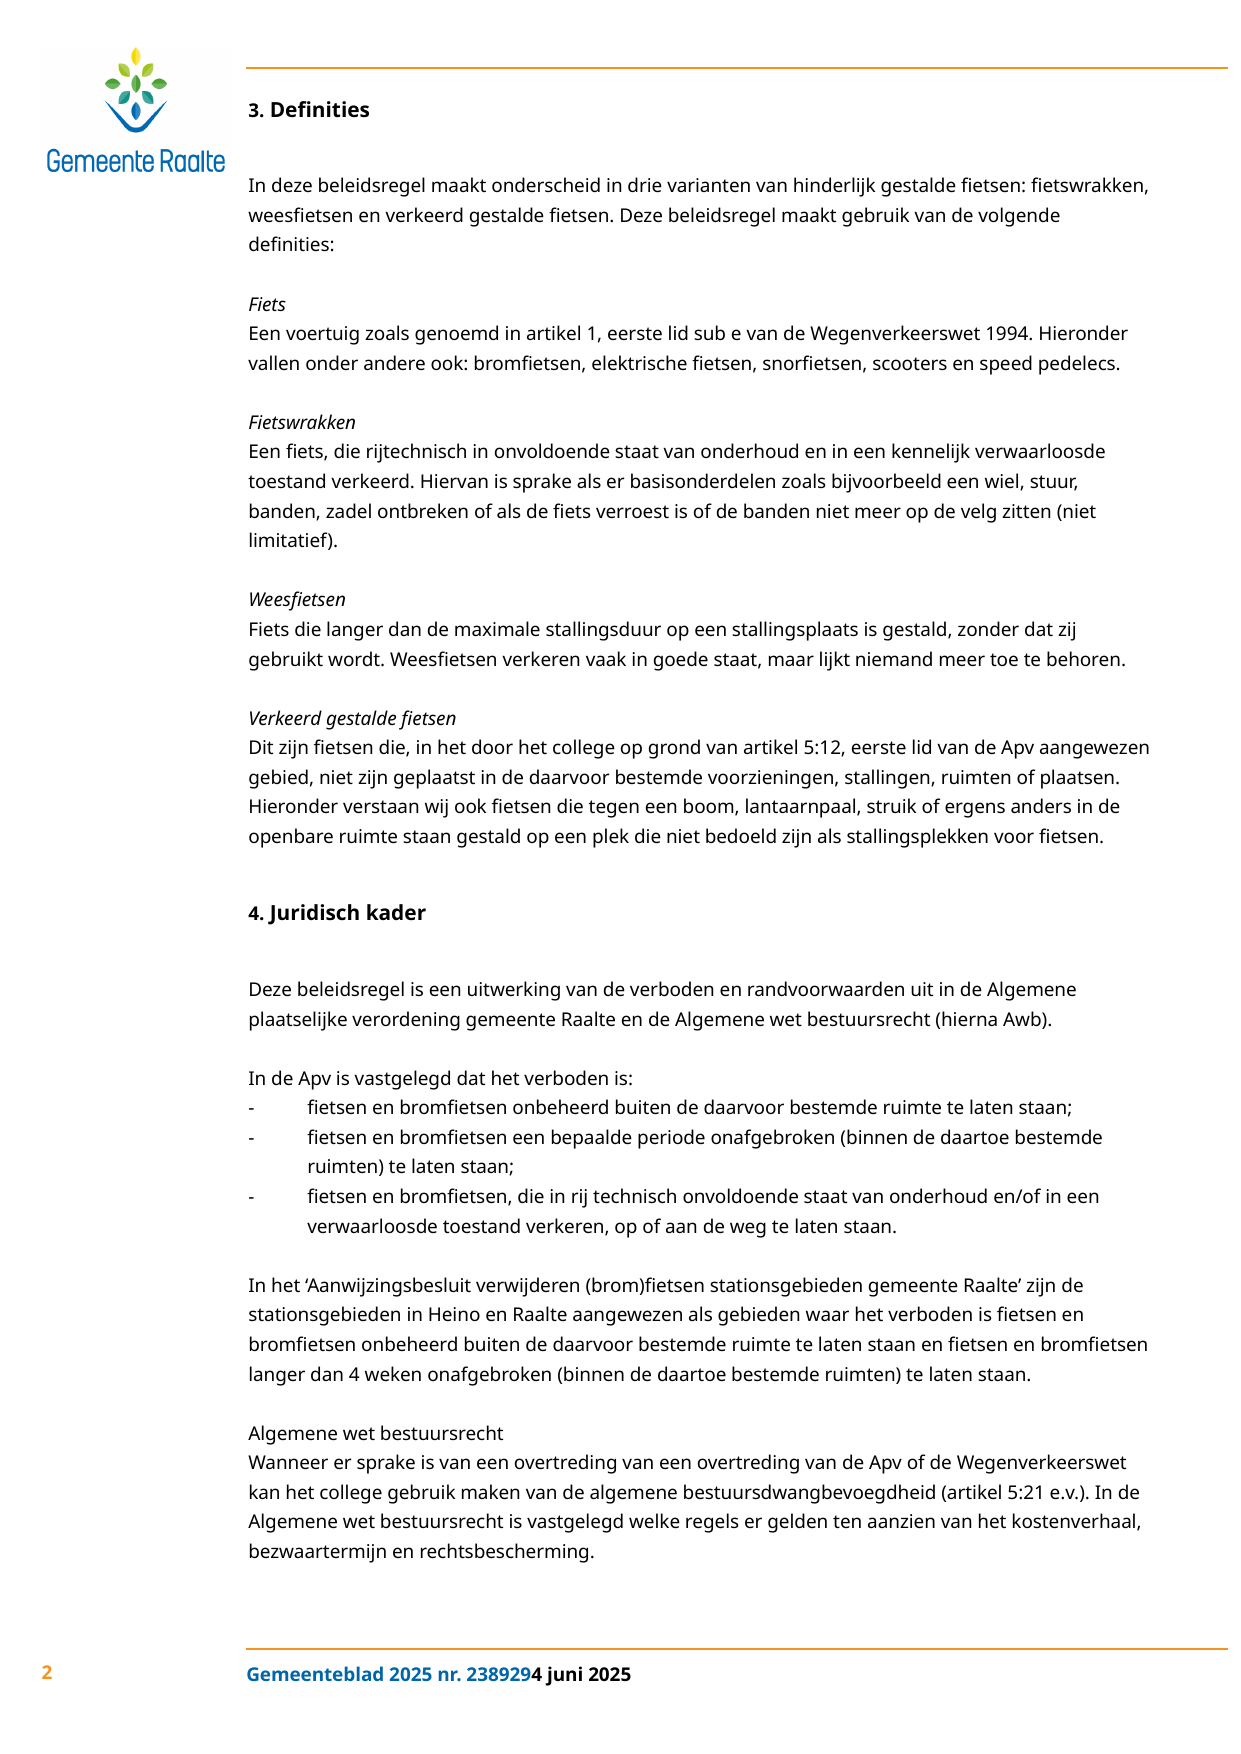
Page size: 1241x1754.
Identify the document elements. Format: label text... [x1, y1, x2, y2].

text Algemene wet bestuursrecht [248, 1420, 1152, 1446]
text Fietswrakken [248, 409, 1152, 435]
text Een voertuig zoals genoemd in artikel 1, eerste lid sub e van de Wegenverkeerswet 1994. Hieronder vallen onder andere ook: bromfietsen, elektrische fietsen, snorfietsen, scooters en speed pedelecs. [248, 320, 1152, 376]
text 4. Juridisch kader [248, 898, 1152, 927]
text Dit zijn fietsen die, in het door het college op grond van artikel 5:12, eerste lid van de Apv aangewezen gebied, niet zijn geplaatst in de daarvoor bestemde voorzieningen, stallingen, ruimten of plaatsen. Hieronder verstaan wij ook fietsen die tegen een boom, lantaarnpaal, struik of ergens anders in de openbare ruimte staan gestald op een plek die niet bedoeld zijn als stallingsplekken voor fietsen. [248, 734, 1152, 849]
text Fiets [248, 291, 1152, 317]
list fietsen en bromfietsen, die in rij technisch onvoldoende staat van onderhoud en/of in een verwaarloosde toestand verkeren, op of aan de weg te laten staan. [248, 1183, 1152, 1239]
list fietsen en bromfietsen een bepaalde periode onafgebroken (binnen de daartoe bestemde ruimten) te laten staan; [248, 1124, 1152, 1179]
text Fiets die langer dan de maximale stallingsduur op een stallingsplaats is gestald, zonder dat zij gebruikt wordt. Weesfietsen verkeren vaak in goede staat, maar lijkt niemand meer toe te behoren. [248, 616, 1152, 672]
text Wanneer er sprake is van een overtreding van een overtreding van de Apv of de Wegenverkeerswet kan het college gebruik maken van de algemene bestuursdwangbevoegdheid (artikel 5:21 e.v.). In de Algemene wet bestuursrecht is vastgelegd welke regels er gelden ten aanzien van het kostenverhaal, bezwaartermijn en rechtsbescherming. [248, 1449, 1152, 1564]
text In deze beleidsregel maakt onderscheid in drie varianten van hinderlijk gestalde fietsen: fietswrakken, weesfietsen en verkeerd gestalde fietsen. Deze beleidsregel maakt gebruik van de volgende definities: [248, 172, 1152, 257]
picture [41, 47, 231, 172]
text Verkeerd gestalde fietsen [248, 705, 1152, 731]
list fietsen en bromfietsen onbeheerd buiten de daarvoor bestemde ruimte te laten staan; [248, 1094, 1152, 1120]
text In het ‘Aanwijzingsbesluit verwijderen (brom)fietsen stationsgebieden gemeente Raalte’ zijn de stationsgebieden in Heino en Raalte aangewezen als gebieden waar het verboden is fietsen en bromfietsen onbeheerd buiten de daarvoor bestemde ruimte te laten staan en fietsen en bromfietsen langer dan 4 weken onafgebroken (binnen de daartoe bestemde ruimten) te laten staan. [248, 1272, 1152, 1387]
text Deze beleidsregel is een uitwerking van de verboden en randvoorwaarden uit in de Algemene plaatselijke verordening gemeente Raalte en de Algemene wet bestuursrecht (hierna Awb). [248, 976, 1152, 1032]
text Weesfietsen [248, 587, 1152, 612]
text 3. Definities [248, 95, 1152, 123]
text In de Apv is vastgelegd dat het verboden is: [248, 1065, 1152, 1091]
text Een fiets, die rijtechnisch in onvoldoende staat van onderhoud en in een kennelijk verwaarloosde toestand verkeerd. Hiervan is sprake als er basisonderdelen zoals bijvoorbeeld een wiel, stuur, banden, zadel ontbreken of als de fiets verroest is of de banden niet meer op de velg zitten (niet limitatief). [248, 439, 1152, 553]
